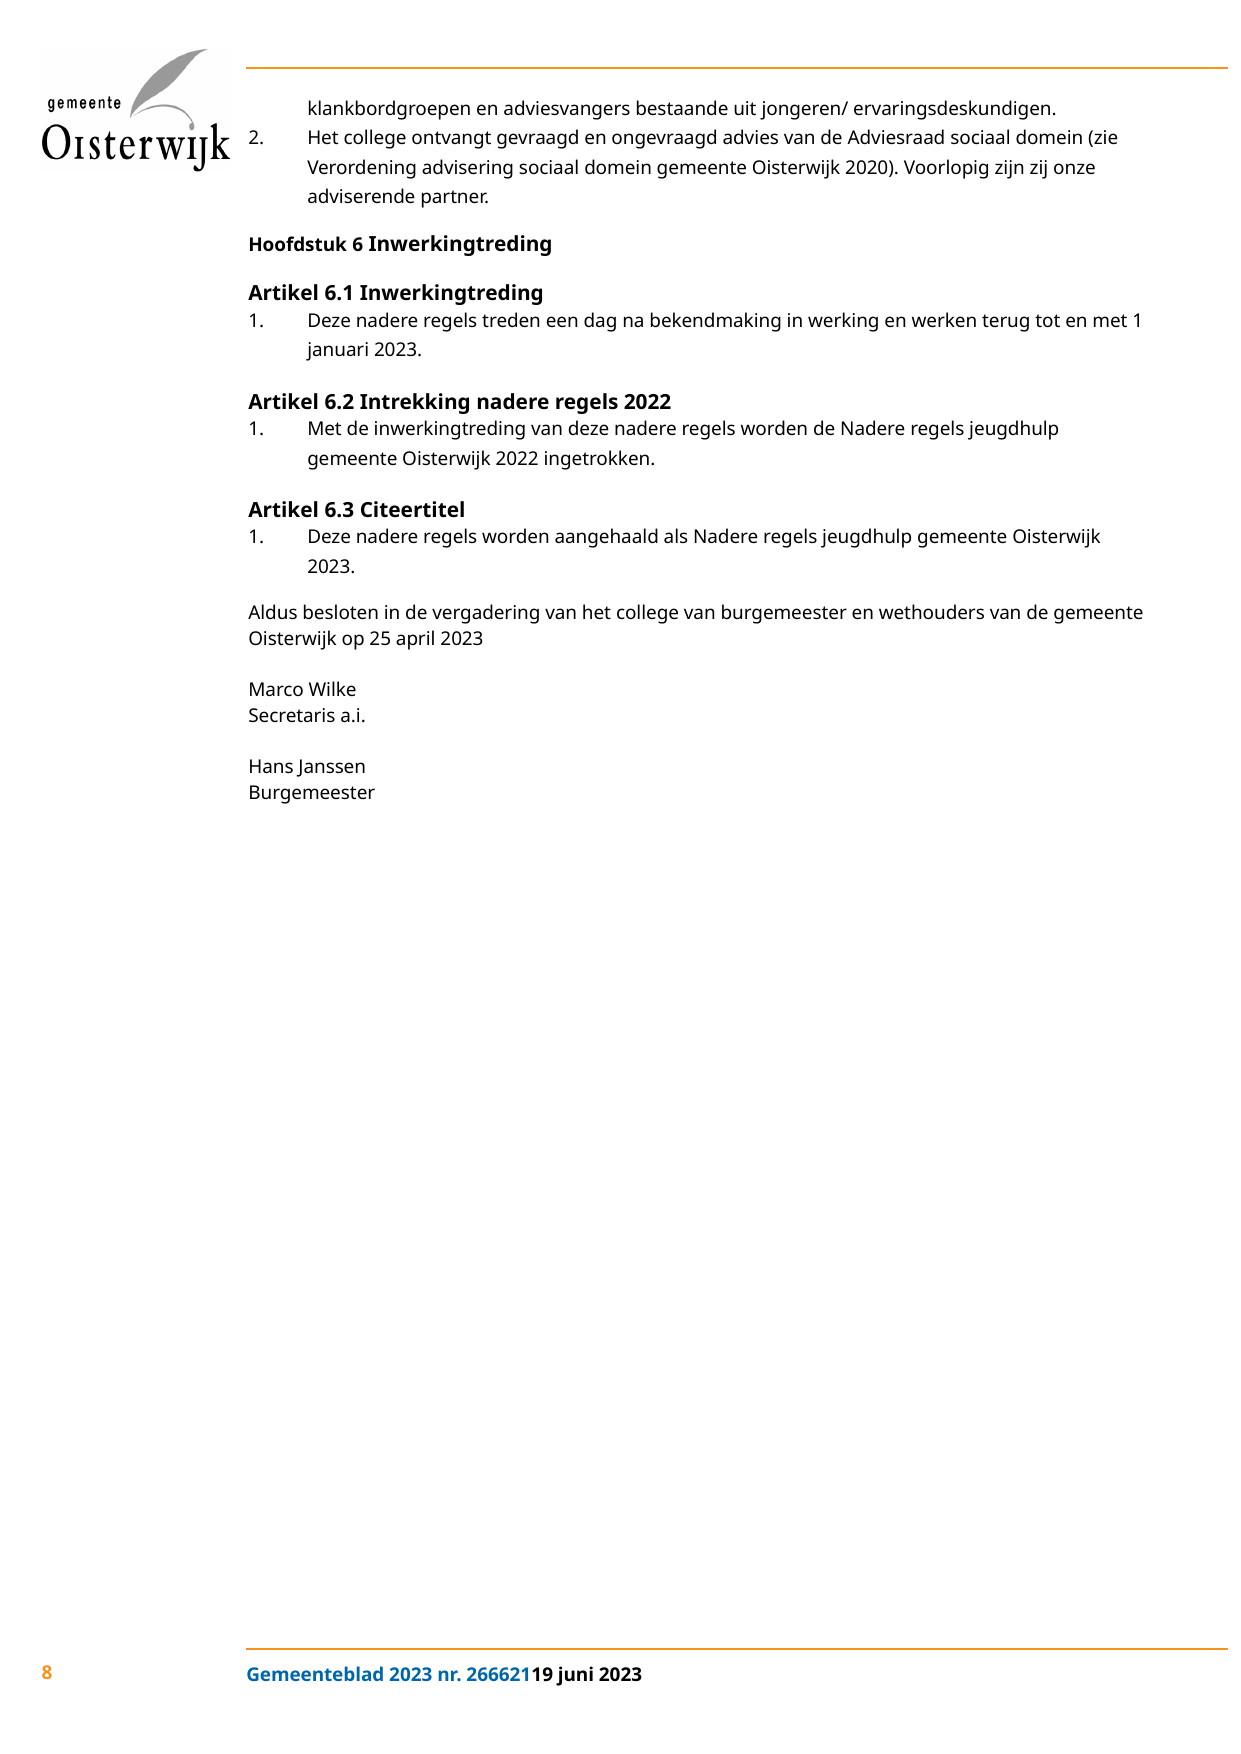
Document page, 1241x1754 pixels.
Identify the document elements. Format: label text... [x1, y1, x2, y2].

text Artikel 6.1 Inwerkingtreding [248, 278, 1152, 307]
list Deze nadere regels worden aangehaald als Nadere regels jeugdhulp gemeente Oisterwijk 2023. [248, 524, 1152, 579]
text Burgemeester [248, 779, 1152, 805]
text Artikel 6.3 Citeertitel [248, 495, 1152, 524]
picture [41, 47, 231, 172]
list klankbordgroepen en adviesvangers bestaande uit jongeren/ ervaringsdeskundigen. [248, 95, 1152, 121]
text Marco Wilke [248, 676, 1152, 702]
list Deze nadere regels treden een dag na bekendmaking in werking en werken terug tot en met 1 januari 2023. [248, 307, 1152, 362]
text Hans Janssen [248, 753, 1152, 779]
text Hoofdstuk 6 Inwerkingtreding [248, 229, 1152, 258]
text Secretaris a.i. [248, 702, 1152, 728]
text Aldus besloten in de vergadering van het college van burgemeester en wethouders van de gemeente Oisterwijk op 25 april 2023 [248, 599, 1152, 650]
list Met de inwerkingtreding van deze nadere regels worden de Nadere regels jeugdhulp gemeente Oisterwijk 2022 ingetrokken. [248, 415, 1152, 471]
list Het college ontvangt gevraagd en ongevraagd advies van de Adviesraad sociaal domein (zie Verordening advisering sociaal domein gemeente Oisterwijk 2020). Voorlopig zijn zij onze adviserende partner. [248, 124, 1152, 209]
text Artikel 6.2 Intrekking nadere regels 2022 [248, 387, 1152, 415]
